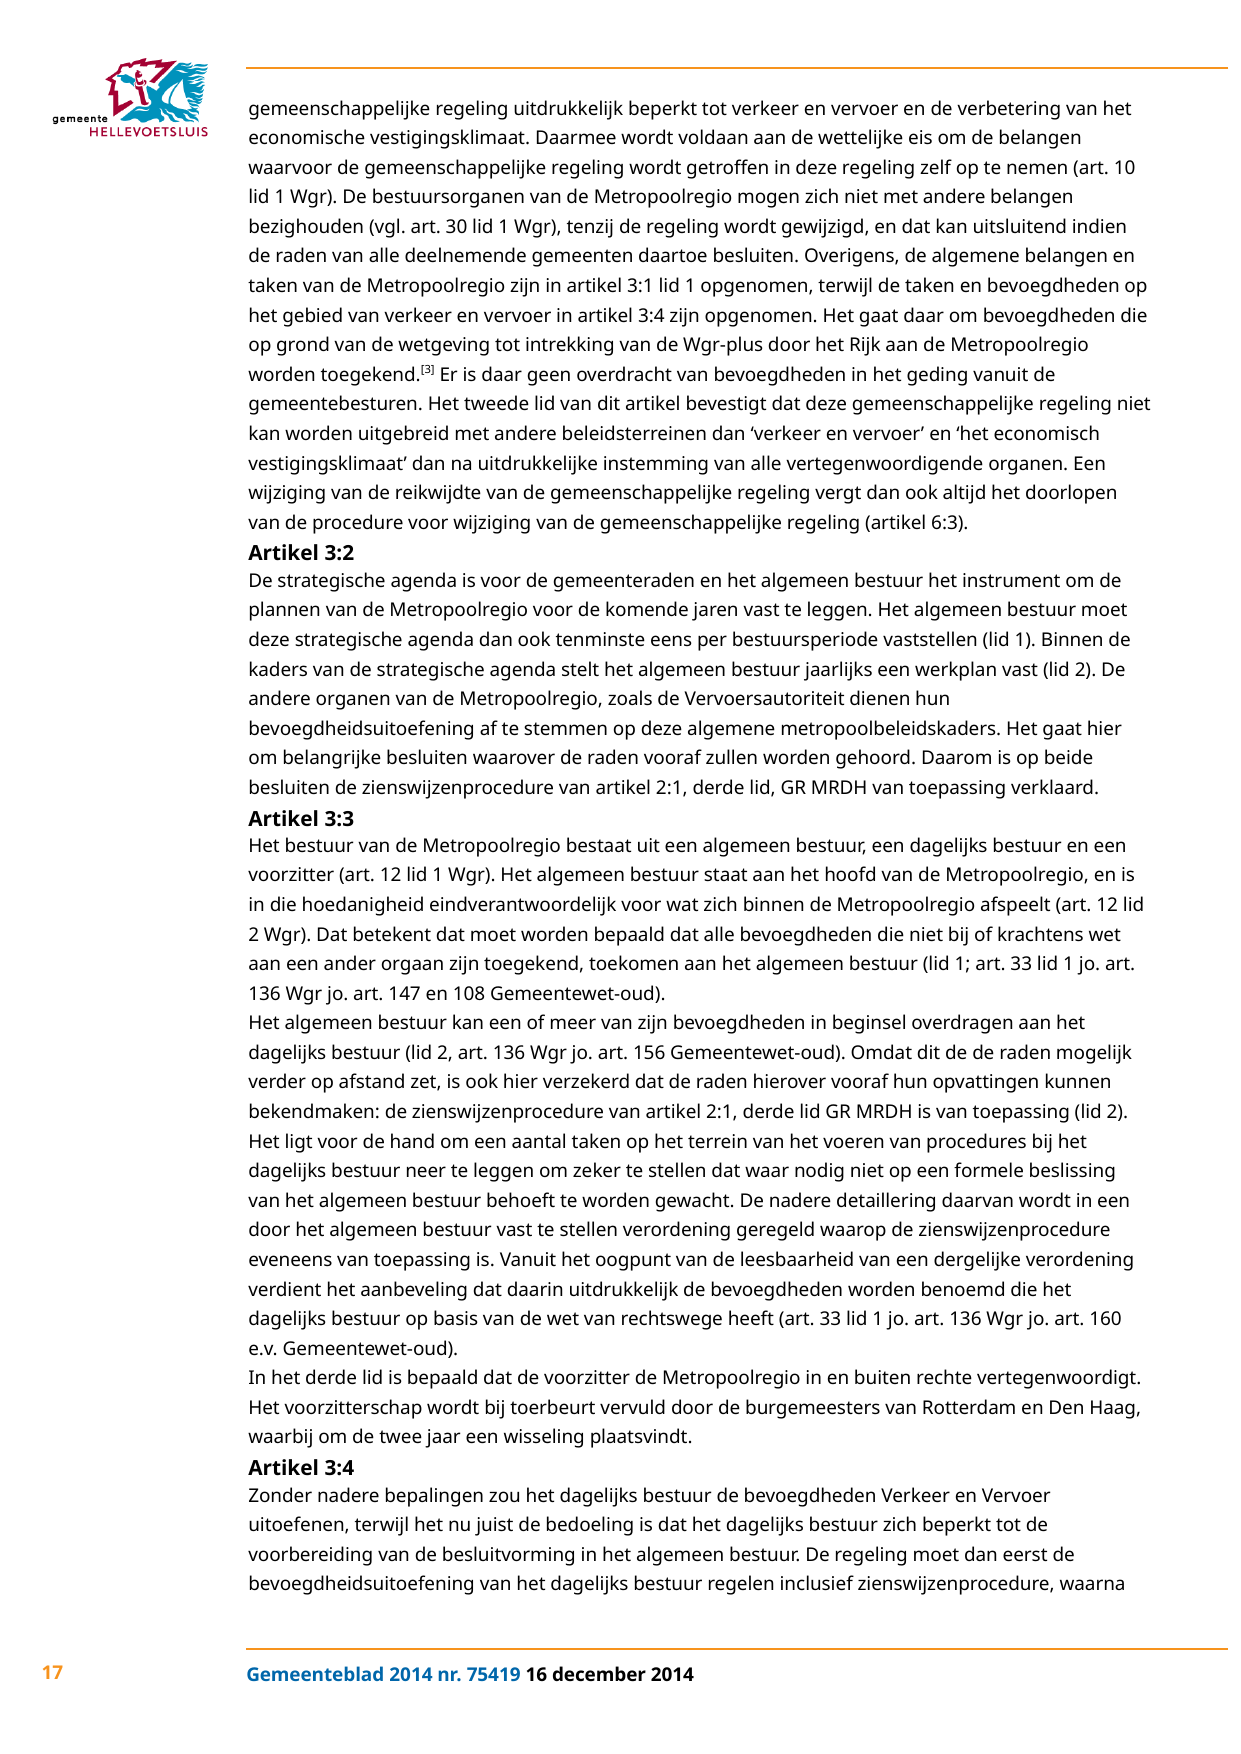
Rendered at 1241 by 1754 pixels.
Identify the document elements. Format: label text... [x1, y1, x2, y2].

text Het bestuur van de Metropoolregio bestaat uit een algemeen bestuur, een dagelijks bestuur en een voorzitter (art. 12 lid 1 Wgr). Het algemeen bestuur staat aan het hoofd van de Metropoolregio, en is in die hoedanigheid eindverantwoordelijk voor wat zich binnen de Metropoolregio afspeelt (art. 12 lid 2 Wgr). Dat betekent dat moet worden bepaald dat alle bevoegdheden die niet bij of krachtens wet aan een ander orgaan zijn toegekend, toekomen aan het algemeen bestuur (lid 1; art. 33 lid 1 jo. art. 136 Wgr jo. art. 147 en 108 Gemeentewet-oud). [248, 832, 1152, 1006]
text De strategische agenda is voor de gemeenteraden en het algemeen bestuur het instrument om de plannen van de Metropoolregio voor de komende jaren vast te leggen. Het algemeen bestuur moet deze strategische agenda dan ook tenminste eens per bestuursperiode vaststellen (lid 1). Binnen de kaders van de strategische agenda stelt het algemeen bestuur jaarlijks een werkplan vast (lid 2). De andere organen van de Metropoolregio, zoals de Vervoersautoriteit dienen hun bevoegdheidsuitoefening af te stemmen op deze algemene metropoolbeleidskaders. Het gaat hier om belangrijke besluiten waarover de raden vooraf zullen worden gehoord. Daarom is op beide besluiten de zienswijzenprocedure van artikel 2:1, derde lid, GR MRDH van toepassing verklaard. [248, 567, 1152, 800]
text In het derde lid is bepaald dat de voorzitter de Metropoolregio in en buiten rechte vertegenwoordigt. Het voorzitterschap wordt bij toerbeurt vervuld door de burgemeesters van Rotterdam en Den Haag, waarbij om de twee jaar een wisseling plaatsvindt. [248, 1364, 1152, 1449]
text Artikel 3:2 [248, 538, 1152, 567]
text gemeenschappelijke regeling uitdrukkelijk beperkt tot verkeer en vervoer en de verbetering van het economische vestigingsklimaat. Daarmee wordt voldaan aan de wettelijke eis om de belangen waarvoor de gemeenschappelijke regeling wordt getroffen in deze regeling zelf op te nemen (art. 10 lid 1 Wgr). De bestuursorganen van de Metropoolregio mogen zich niet met andere belangen bezighouden (vgl. art. 30 lid 1 Wgr), tenzij de regeling wordt gewijzigd, en dat kan uitsluitend indien de raden van alle deelnemende gemeenten daartoe besluiten. Overigens, de algemene belangen en taken van de Metropoolregio zijn in artikel 3:1 lid 1 opgenomen, terwijl de taken en bevoegdheden op het gebied van verkeer en vervoer in artikel 3:4 zijn opgenomen. Het gaat daar om bevoegdheden die op grond van de wetgeving tot intrekking van de Wgr-plus door het Rijk aan de Metropoolregio worden toegekend.[3] Er is daar geen overdracht van bevoegdheden in het geding vanuit de gemeentebesturen. Het tweede lid van dit artikel bevestigt dat deze gemeenschappelijke regeling niet kan worden uitgebreid met andere beleidsterreinen dan ‘verkeer en vervoer’ en ‘het economisch vestigingsklimaat’ dan na uitdrukkelijke instemming van alle vertegenwoordigende organen. Een wijziging van de reikwijdte van de gemeenschappelijke regeling vergt dan ook altijd het doorlopen van de procedure voor wijziging van de gemeenschappelijke regeling (artikel 6:3). [248, 95, 1152, 535]
text Artikel 3:3 [248, 804, 1152, 832]
text Het algemeen bestuur kan een of meer van zijn bevoegdheden in beginsel overdragen aan het dagelijks bestuur (lid 2, art. 136 Wgr jo. art. 156 Gemeentewet-oud). Omdat dit de de raden mogelijk verder op afstand zet, is ook hier verzekerd dat de raden hierover vooraf hun opvattingen kunnen bekendmaken: de zienswijzenprocedure van artikel 2:1, derde lid GR MRDH is van toepassing (lid 2). Het ligt voor de hand om een aantal taken op het terrein van het voeren van procedures bij het dagelijks bestuur neer te leggen om zeker te stellen dat waar nodig niet op een formele beslissing van het algemeen bestuur behoeft te worden gewacht. De nadere detaillering daarvan wordt in een door het algemeen bestuur vast te stellen verordening geregeld waarop de zienswijzenprocedure eveneens van toepassing is. Vanuit het oogpunt van de leesbaarheid van een dergelijke verordening verdient het aanbeveling dat daarin uitdrukkelijk de bevoegdheden worden benoemd die het dagelijks bestuur op basis van de wet van rechtswege heeft (art. 33 lid 1 jo. art. 136 Wgr jo. art. 160 e.v. Gemeentewet-oud). [248, 1009, 1152, 1361]
picture [41, 47, 231, 154]
text Artikel 3:4 [248, 1453, 1152, 1482]
text Zonder nadere bepalingen zou het dagelijks bestuur de bevoegdheden Verkeer en Vervoer uitoefenen, terwijl het nu juist de bedoeling is dat het dagelijks bestuur zich beperkt tot de voorbereiding van de besluitvorming in het algemeen bestuur. De regeling moet dan eerst de bevoegdheidsuitoefening van het dagelijks bestuur regelen inclusief zienswijzenprocedure, waarna [248, 1482, 1152, 1596]
